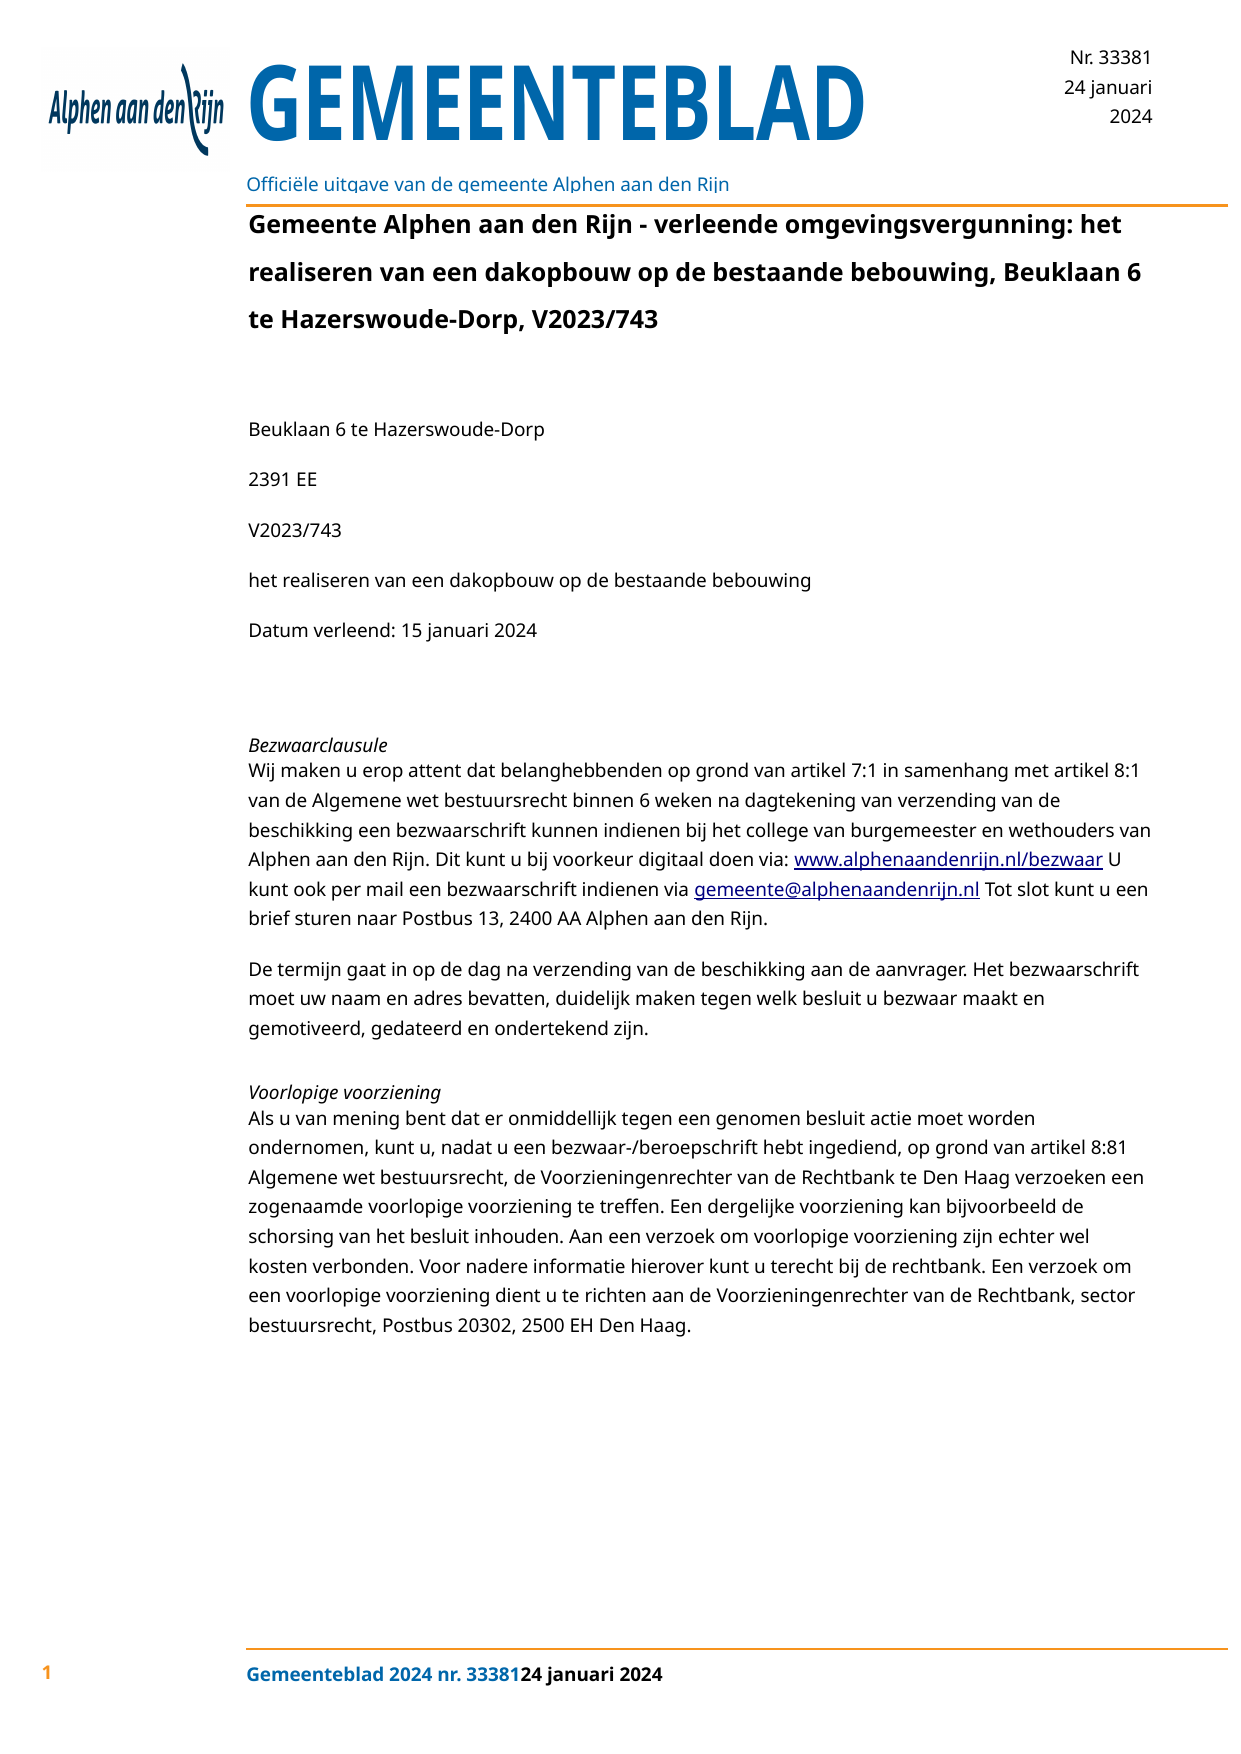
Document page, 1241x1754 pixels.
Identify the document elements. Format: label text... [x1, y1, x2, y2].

text Gemeente Alphen aan den Rijn - verleende omgevingsvergunning: het realiseren van een dakopbouw op de bestaande bebouwing, Beuklaan 6 te Hazerswoude-Dorp, V2023/743 [248, 207, 1152, 336]
text V2023/743 [248, 517, 1152, 542]
text Bezwaarclausule [248, 732, 1152, 758]
text De termijn gaat in op de dag na verzending van de beschikking aan de aanvrager. Het bezwaarschrift moet uw naam en adres bevatten, duidelijk maken tegen welk besluit u bezwaar maakt en gemotiveerd, gedateerd en ondertekend zijn. [248, 956, 1152, 1041]
text Datum verleend: 15 januari 2024 [248, 618, 1152, 643]
text 2391 EE [248, 466, 1152, 492]
text Voorlopige voorziening [248, 1079, 1152, 1105]
text Beuklaan 6 te Hazerswoude-Dorp [248, 416, 1152, 442]
text Als u van mening bent dat er onmiddellijk tegen een genomen besluit actie moet worden ondernomen, kunt u, nadat u een bezwaar-/beroepschrift hebt ingediend, op grond van artikel 8:81 Algemene wet bestuursrecht, de Voorzieningenrechter van de Rechtbank te Den Haag verzoeken een zogenaamde voorlopige voorziening te treffen. Een dergelijke voorziening kan bijvoorbeeld de schorsing van het besluit inhouden. Aan een verzoek om voorlopige voorziening zijn echter wel kosten verbonden. Voor nadere informatie hierover kunt u terecht bij de rechtbank. Een verzoek om een voorlopige voorziening dient u te richten aan de Voorzieningenrechter van de Rechtbank, sector bestuursrecht, Postbus 20302, 2500 EH Den Haag. [248, 1105, 1152, 1338]
text Wij maken u erop attent dat belanghebbenden op grond van artikel 7:1 in samenhang met artikel 8:1 van de Algemene wet bestuursrecht binnen 6 weken na dagtekening van verzending van de beschikking een bezwaarschrift kunnen indienen bij het college van burgemeester en wethouders van Alphen aan den Rijn. Dit kunt u bij voorkeur digitaal doen via: www.alphenaandenrijn.nl/bezwaar U kunt ook per mail een bezwaarschrift indienen via gemeente@alphenaandenrijn.nl Tot slot kunt u een brief sturen naar Postbus 13, 2400 AA Alphen aan den Rijn. [248, 758, 1152, 931]
text het realiseren van een dakopbouw op de bestaande bebouwing [248, 567, 1152, 593]
picture [41, 47, 231, 172]
